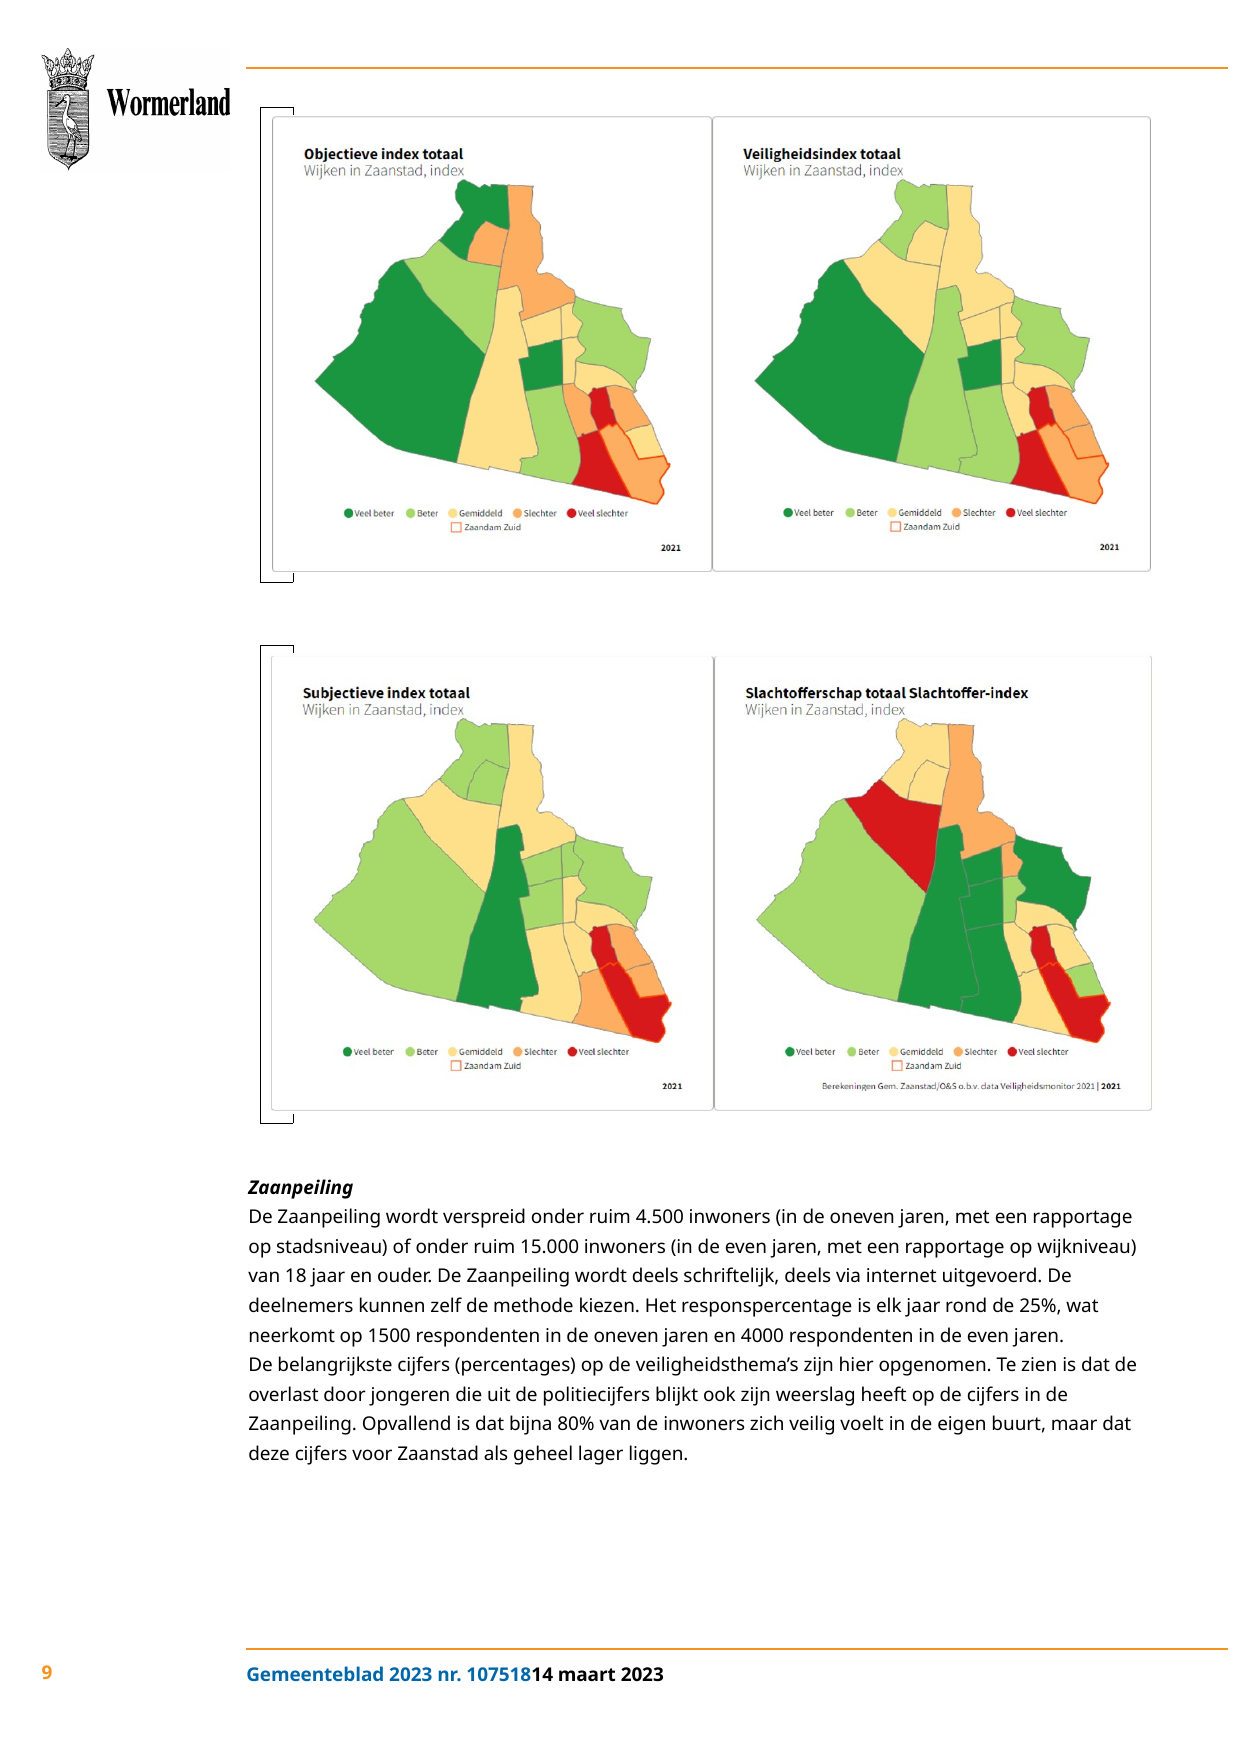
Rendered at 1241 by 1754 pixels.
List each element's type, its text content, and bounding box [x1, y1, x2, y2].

picture [41, 47, 231, 172]
picture [268, 653, 1155, 1114]
picture [268, 115, 1155, 573]
text De belangrijkste cijfers (percentages) op de veiligheidsthema’s zijn hier opgenomen. Te zien is dat de overlast door jongeren die uit de politiecijfers blijkt ook zijn weerslag heeft op de cijfers in de Zaanpeiling. Opvallend is dat bijna 80% van de inwoners zich veilig voelt in de eigen buurt, maar dat deze cijfers voor Zaanstad als geheel lager liggen. [248, 1351, 1152, 1466]
text Zaanpeiling [248, 1174, 1152, 1200]
text De Zaanpeiling wordt verspreid onder ruim 4.500 inwoners (in de oneven jaren, met een rapportage op stadsniveau) of onder ruim 15.000 inwoners (in de even jaren, met een rapportage op wijkniveau) van 18 jaar en ouder. De Zaanpeiling wordt deels schriftelijk, deels via internet uitgevoerd. De deelnemers kunnen zelf de methode kiezen. Het responspercentage is elk jaar rond de 25%, wat neerkomt op 1500 respondenten in de oneven jaren en 4000 respondenten in de even jaren. [248, 1203, 1152, 1348]
